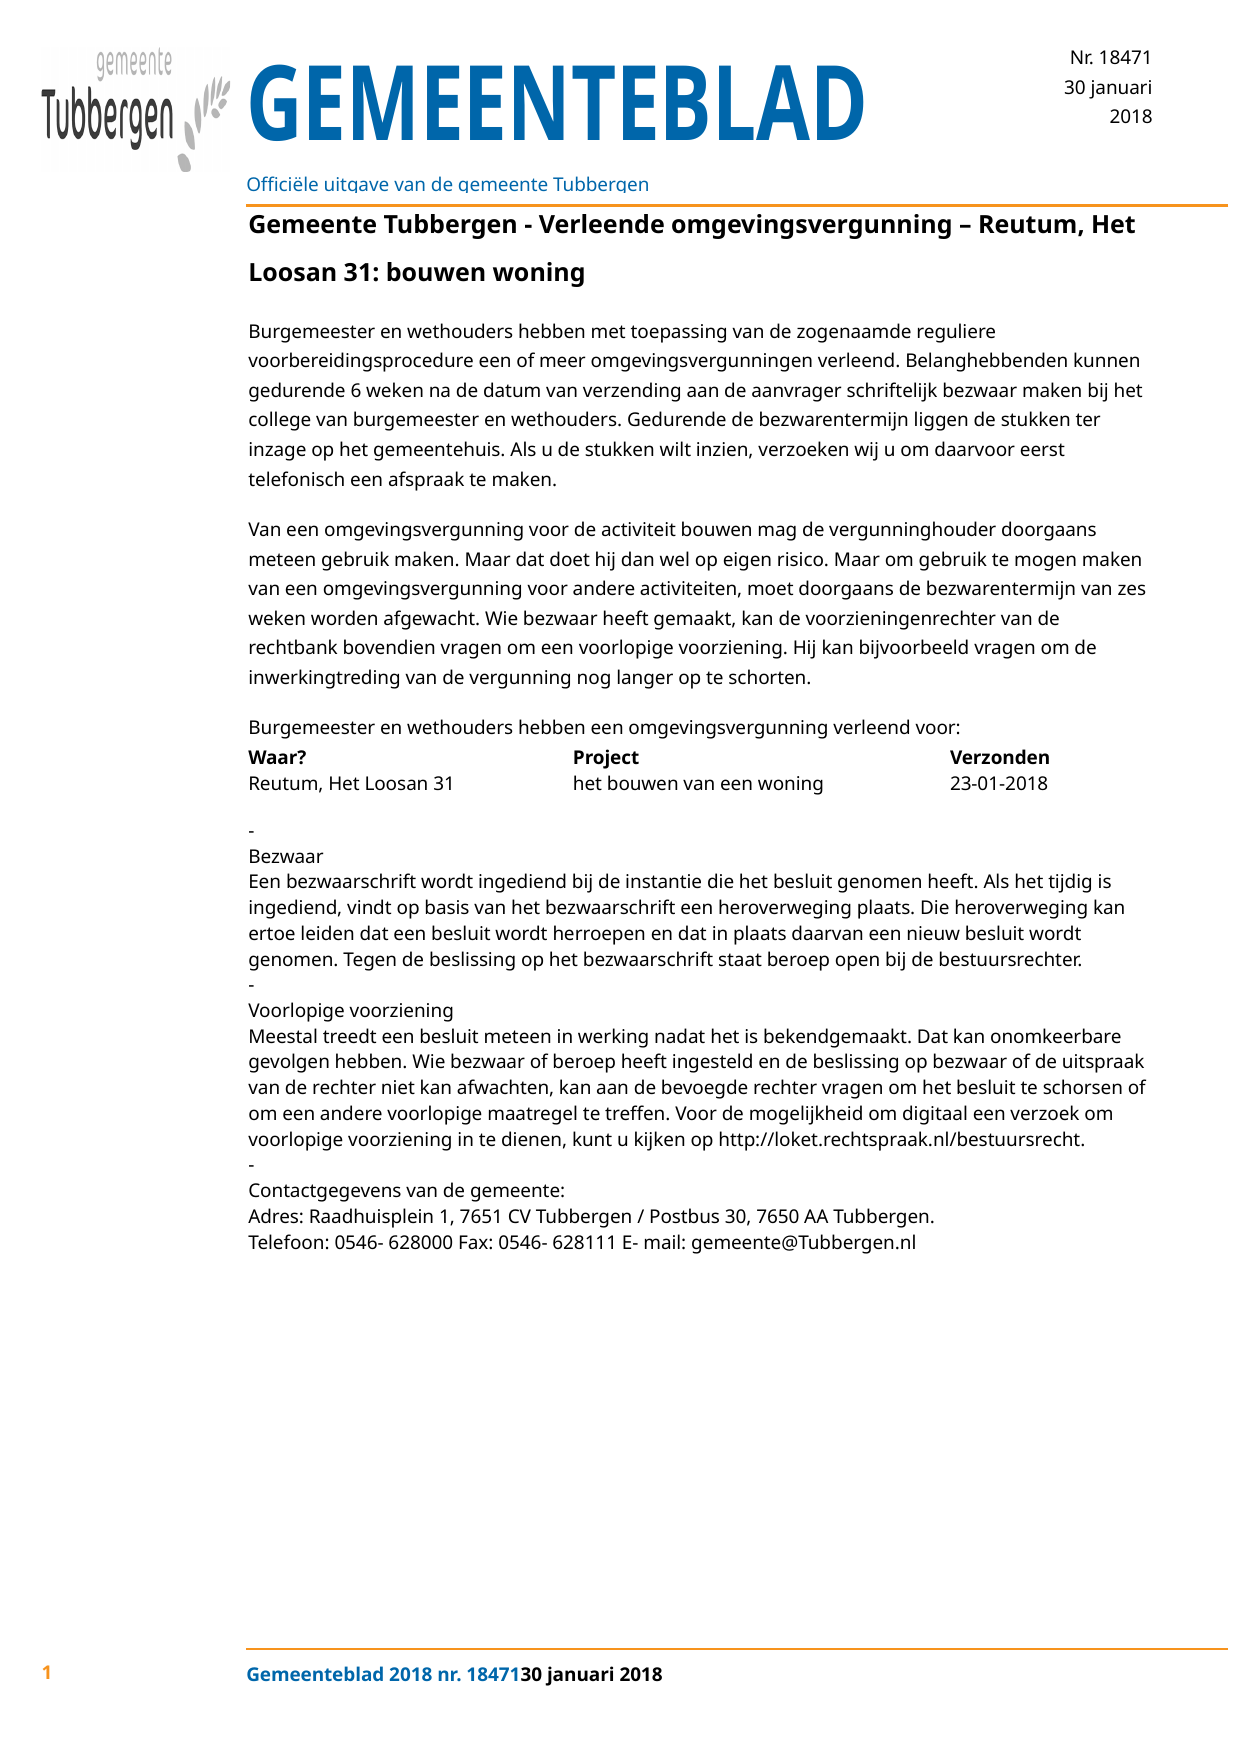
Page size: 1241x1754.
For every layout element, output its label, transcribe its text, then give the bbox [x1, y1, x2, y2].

table_header Project [573, 744, 950, 770]
text Burgemeester en wethouders hebben met toepassing van de zogenaamde reguliere voorbereidingsprocedure een of meer omgevingsvergunningen verleend. Belanghebbenden kunnen gedurende 6 weken na de datum van verzending aan de aanvrager schriftelijk bezwaar maken bij het college van burgemeester en wethouders. Gedurende de bezwarentermijn liggen de stukken ter inzage op het gemeentehuis. Als u de stukken wilt inzien, verzoeken wij u om daarvoor eerst telefonisch een afspraak te maken. [248, 318, 1152, 492]
text - [248, 817, 1152, 843]
text Telefoon: 0546- 628000 Fax: 0546- 628111 E- mail: gemeente@Tubbergen.nl [248, 1229, 1152, 1254]
table_cell 23-01-2018 [950, 770, 1152, 796]
text Contactgegevens van de gemeente: [248, 1177, 1152, 1203]
table_header Verzonden [950, 744, 1152, 770]
text Gemeente Tubbergen - Verleende omgevingsvergunning – Reutum, Het Loosan 31: bouwen woning [248, 207, 1152, 288]
table_cell Reutum, Het Loosan 31 [248, 770, 573, 796]
text Voorlopige voorziening [248, 997, 1152, 1023]
text - [248, 1152, 1152, 1177]
picture [41, 47, 231, 172]
table_cell het bouwen van een woning [573, 770, 950, 796]
text Meestal treedt een besluit meteen in werking nadat het is bekendgemaakt. Dat kan onomkeerbare gevolgen hebben. Wie bezwaar of beroep heeft ingesteld en de beslissing op bezwaar of de uitspraak van de rechter niet kan afwachten, kan aan de bevoegde rechter vragen om het besluit te schorsen of om een andere voorlopige maatregel te treffen. Voor de mogelijkheid om digitaal een verzoek om voorlopige voorziening in te dienen, kunt u kijken op http://loket.rechtspraak.nl/bestuursrecht. [248, 1023, 1152, 1152]
text Burgemeester en wethouders hebben een omgevingsvergunning verleend voor: [248, 714, 1152, 740]
text - [248, 972, 1152, 997]
text Van een omgevingsvergunning voor de activiteit bouwen mag de vergunninghouder doorgaans meteen gebruik maken. Maar dat doet hij dan wel op eigen risico. Maar om gebruik te mogen maken van een omgevingsvergunning voor andere activiteiten, moet doorgaans de bezwarentermijn van zes weken worden afgewacht. Wie bezwaar heeft gemaakt, kan de voorzieningenrechter van de rechtbank bovendien vragen om een voorlopige voorziening. Hij kan bijvoorbeeld vragen om de inwerkingtreding van de vergunning nog langer op te schorten. [248, 516, 1152, 690]
text Bezwaar [248, 843, 1152, 869]
text Adres: Raadhuisplein 1, 7651 CV Tubbergen / Postbus 30, 7650 AA Tubbergen. [248, 1203, 1152, 1229]
text Een bezwaarschrift wordt ingediend bij de instantie die het besluit genomen heeft. Als het tijdig is ingediend, vindt op basis van het bezwaarschrift een heroverweging plaats. Die heroverweging kan ertoe leiden dat een besluit wordt herroepen en dat in plaats daarvan een nieuw besluit wordt genomen. Tegen de beslissing op het bezwaarschrift staat beroep open bij de bestuursrechter. [248, 869, 1152, 972]
table_header Waar? [248, 744, 573, 770]
